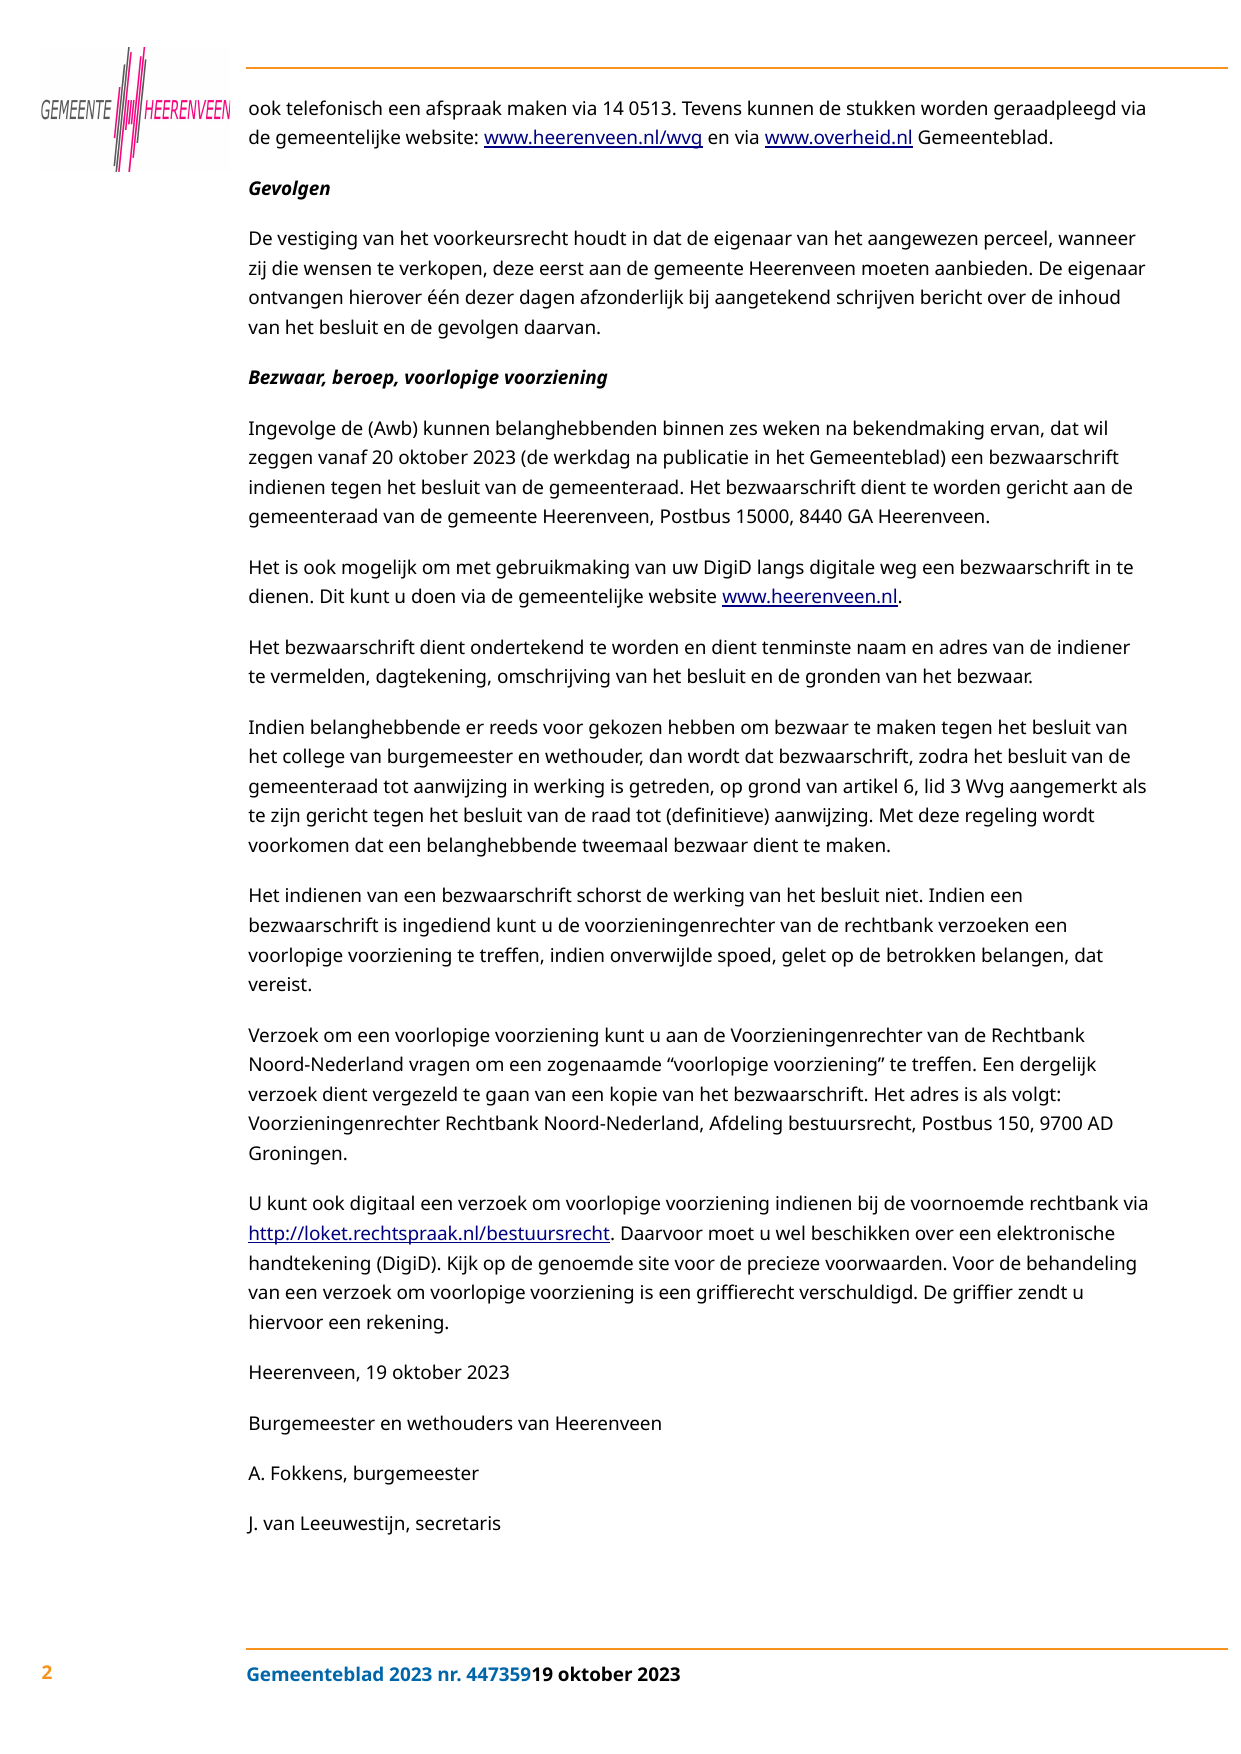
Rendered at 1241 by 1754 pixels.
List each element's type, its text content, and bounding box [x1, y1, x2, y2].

text De vestiging van het voorkeursrecht houdt in dat de eigenaar van het aangewezen perceel, wanneer zij die wensen te verkopen, deze eerst aan de gemeente Heerenveen moeten aanbieden. De eigenaar ontvangen hierover één dezer dagen afzonderlijk bij aangetekend schrijven bericht over de inhoud van het besluit en de gevolgen daarvan. [248, 225, 1152, 340]
text Ingevolge de (Awb) kunnen belanghebbenden binnen zes weken na bekendmaking ervan, dat wil zeggen vanaf 20 oktober 2023 (de werkdag na publicatie in het Gemeenteblad) een bezwaarschrift indienen tegen het besluit van de gemeenteraad. Het bezwaarschrift dient te worden gericht aan de gemeenteraad van de gemeente Heerenveen, Postbus 15000, 8440 GA Heerenveen. [248, 415, 1152, 529]
text Heerenveen, 19 oktober 2023 [248, 1359, 1152, 1385]
text Het is ook mogelijk om met gebruikmaking van uw DigiD langs digitale weg een bezwaarschrift in te dienen. Dit kunt u doen via de gemeentelijke website www.heerenveen.nl. [248, 554, 1152, 609]
text Verzoek om een voorlopige voorziening kunt u aan de Voorzieningenrechter van de Rechtbank Noord-Nederland vragen om een zogenaamde “voorlopige voorziening” te treffen. Een dergelijk verzoek dient vergezeld te gaan van een kopie van het bezwaarschrift. Het adres is als volgt: Voorzieningenrechter Rechtbank Noord-Nederland, Afdeling bestuursrecht, Postbus 150, 9700 AD Groningen. [248, 1022, 1152, 1166]
text Het bezwaarschrift dient ondertekend te worden en dient tenminste naam en adres van de indiener te vermelden, dagtekening, omschrijving van het besluit en de gronden van het bezwaar. [248, 634, 1152, 689]
text Bezwaar, beroep, voorlopige voorziening [248, 364, 1152, 390]
text A. Fokkens, burgemeester [248, 1460, 1152, 1486]
text Gevolgen [248, 175, 1152, 201]
picture [41, 47, 231, 172]
text J. van Leeuwestijn, secretaris [248, 1511, 1152, 1536]
text Indien belanghebbende er reeds voor gekozen hebben om bezwaar te maken tegen het besluit van het college van burgemeester en wethouder, dan wordt dat bezwaarschrift, zodra het besluit van de gemeenteraad tot aanwijzing in werking is getreden, op grond van artikel 6, lid 3 Wvg aangemerkt als te zijn gericht tegen het besluit van de raad tot (definitieve) aanwijzing. Met deze regeling wordt voorkomen dat een belanghebbende tweemaal bezwaar dient te maken. [248, 714, 1152, 858]
text Burgemeester en wethouders van Heerenveen [248, 1410, 1152, 1436]
text ook telefonisch een afspraak maken via 14 0513. Tevens kunnen de stukken worden geraadpleegd via de gemeentelijke website: www.heerenveen.nl/wvg en via www.overheid.nl Gemeenteblad. [248, 95, 1152, 150]
text U kunt ook digitaal een verzoek om voorlopige voorziening indienen bij de voornoemde rechtbank via http://loket.rechtspraak.nl/bestuursrecht. Daarvoor moet u wel beschikken over een elektronische handtekening (DigiD). Kijk op de genoemde site voor de precieze voorwaarden. Voor de behandeling van een verzoek om voorlopige voorziening is een griffierecht verschuldigd. De griffier zendt u hiervoor een rekening. [248, 1191, 1152, 1335]
text Het indienen van een bezwaarschrift schorst de werking van het besluit niet. Indien een bezwaarschrift is ingediend kunt u de voorzieningenrechter van de rechtbank verzoeken een voorlopige voorziening te treffen, indien onverwijlde spoed, gelet op de betrokken belangen, dat vereist. [248, 883, 1152, 997]
